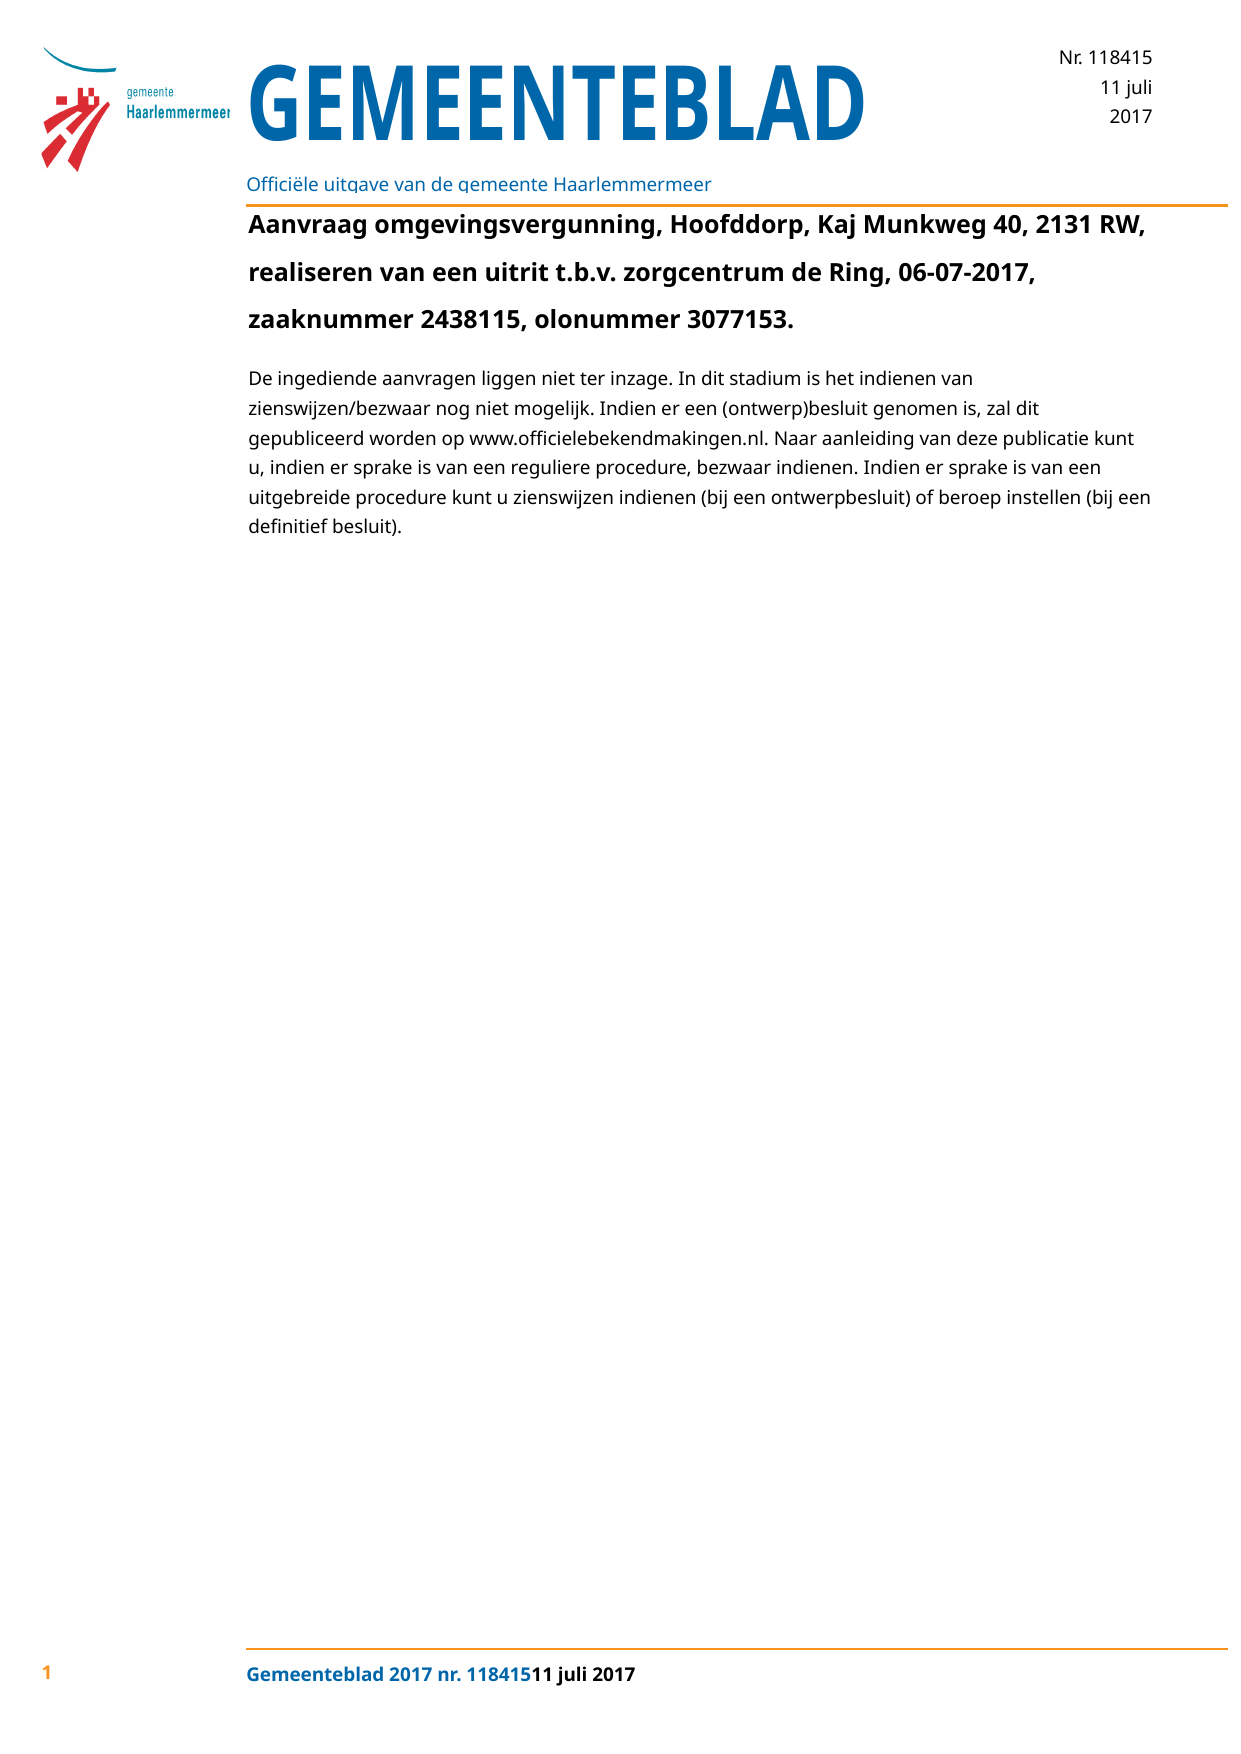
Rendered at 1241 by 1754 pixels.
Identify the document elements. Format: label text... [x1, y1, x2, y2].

text De ingediende aanvragen liggen niet ter inzage. In dit stadium is het indienen van zienswijzen/bezwaar nog niet mogelijk. Indien er een (ontwerp)besluit genomen is, zal dit gepubliceerd worden op www.officielebekendmakingen.nl. Naar aanleiding van deze publicatie kunt u, indien er sprake is van een reguliere procedure, bezwaar indienen. Indien er sprake is van een uitgebreide procedure kunt u zienswijzen indienen (bij een ontwerpbesluit) of beroep instellen (bij een definitief besluit). [248, 366, 1152, 539]
picture [41, 47, 231, 172]
text Aanvraag omgevingsvergunning, Hoofddorp, Kaj Munkweg 40, 2131 RW, realiseren van een uitrit t.b.v. zorgcentrum de Ring, 06-07-2017, zaaknummer 2438115, olonummer 3077153. [248, 207, 1152, 336]
